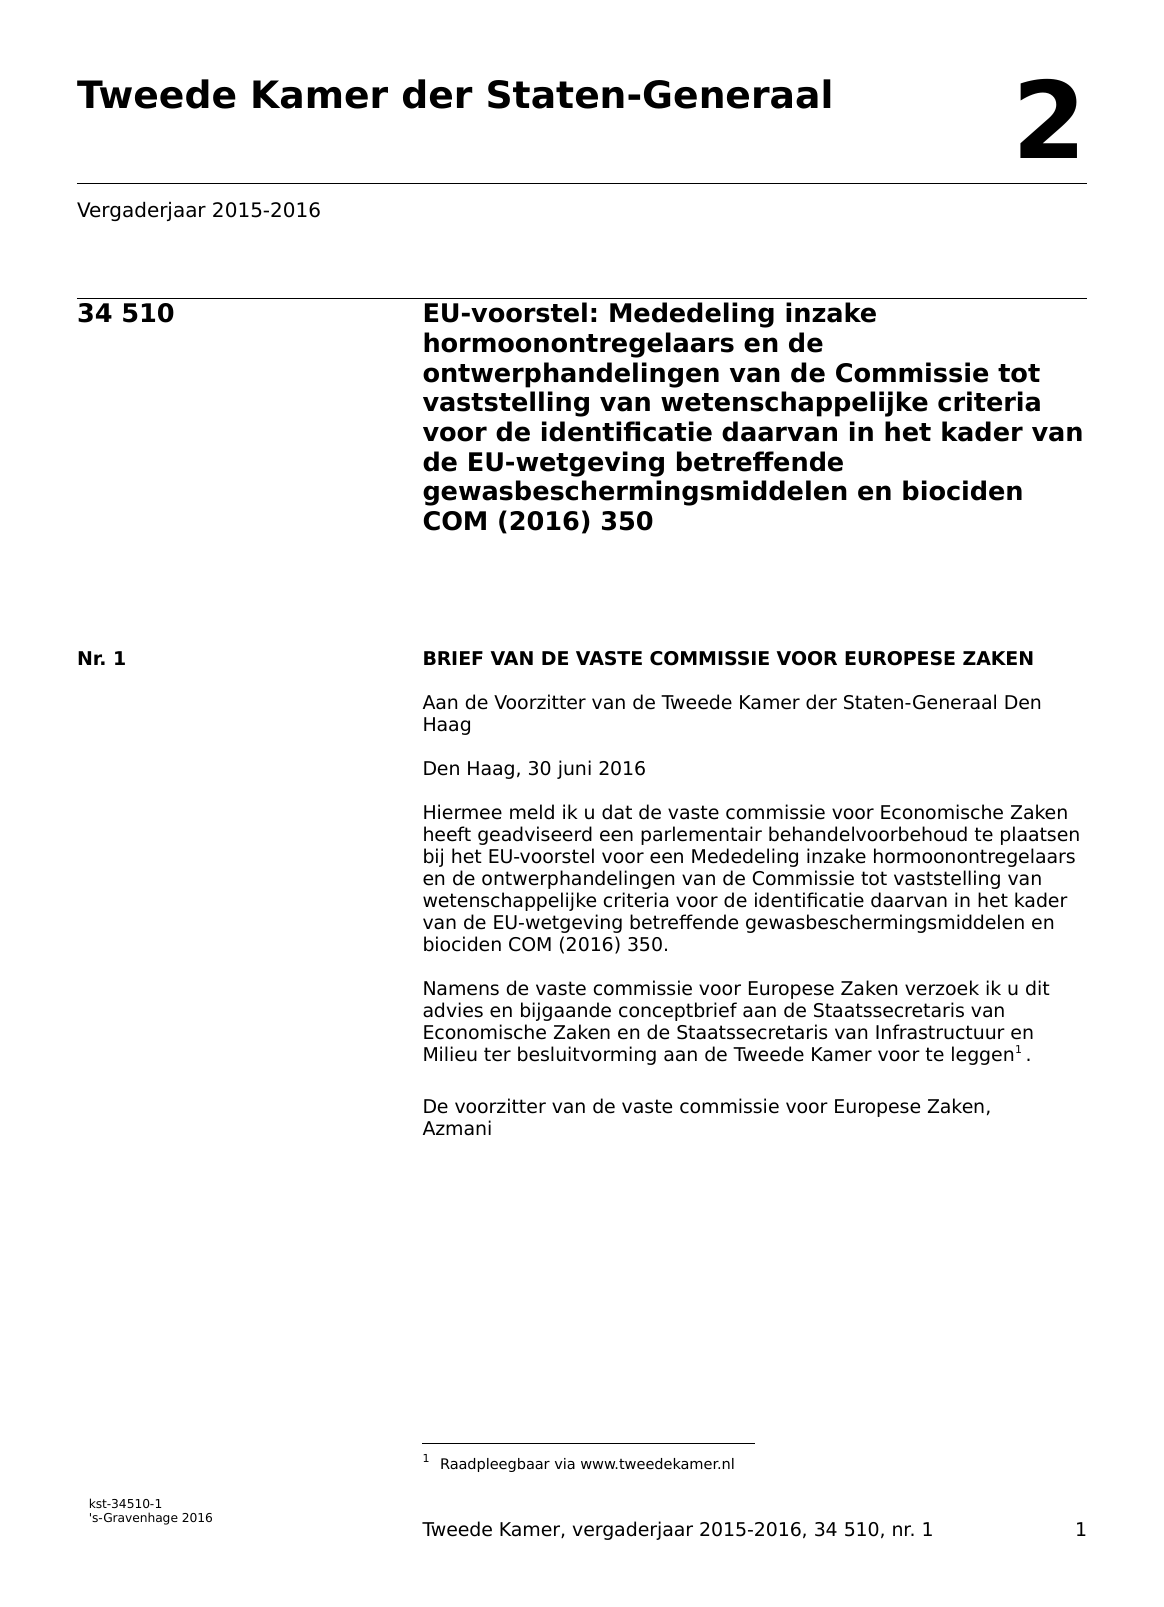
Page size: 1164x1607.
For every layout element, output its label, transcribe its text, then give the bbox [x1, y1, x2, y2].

text kst-34510-1 [88, 1497, 323, 1511]
text Hiermee meld ik u dat de vaste commissie voor Economische Zaken heeft geadviseerd een parlementair behandelvoorbehoud te plaatsen bij het EU-voorstel voor een Mededeling inzake hormoonontregelaars en de ontwerphandelingen van de Commissie tot vaststelling van wetenschappelijke criteria voor de identificatie daarvan in het kader van de EU-wetgeving betreffende gewasbeschermingsmiddelen en biociden COM (2016) 350. [422, 802, 1087, 956]
text De voorzitter van de vaste commissie voor Europese Zaken, Azmani [422, 1096, 1087, 1140]
table_header 2 [886, 59, 1087, 183]
text Aan de Voorzitter van de Tweede Kamer der Staten-Generaal Den Haag [422, 692, 1087, 736]
text Namens de vaste commissie voor Europese Zaken verzoek ik u dit advies en bijgaande conceptbrief aan de Staatssecretaris van Economische Zaken en de Staatssecretaris van Infrastructuur en Milieu ter besluitvorming aan de Tweede Kamer voor te leggen. [422, 978, 1087, 1066]
text 's-Gravenhage 2016 [88, 1511, 323, 1525]
subtitle Nr. 1 BRIEF VAN DE VASTE COMMISSIE VOOR EUROPESE ZAKEN [77, 647, 1087, 669]
table_header Tweede Kamer der Staten-Generaal [77, 59, 886, 183]
text Den Haag, 30 juni 2016 [422, 758, 1087, 780]
subtitle 34 510 EU-voorstel: Mededeling inzake hormoonontregelaars en de ontwerphandelingen van de Commissie tot vaststelling van wetenschappelijke criteria voor de identificatie daarvan in het kader van de EU-wetgeving betreffende gewasbeschermingsmiddelen en biociden COM (2016) 350 [77, 299, 1087, 536]
text Raadpleegbaar via www.tweedekamer.nl [422, 1452, 1087, 1474]
table_cell Vergaderjaar 2015-2016 [77, 184, 1087, 298]
